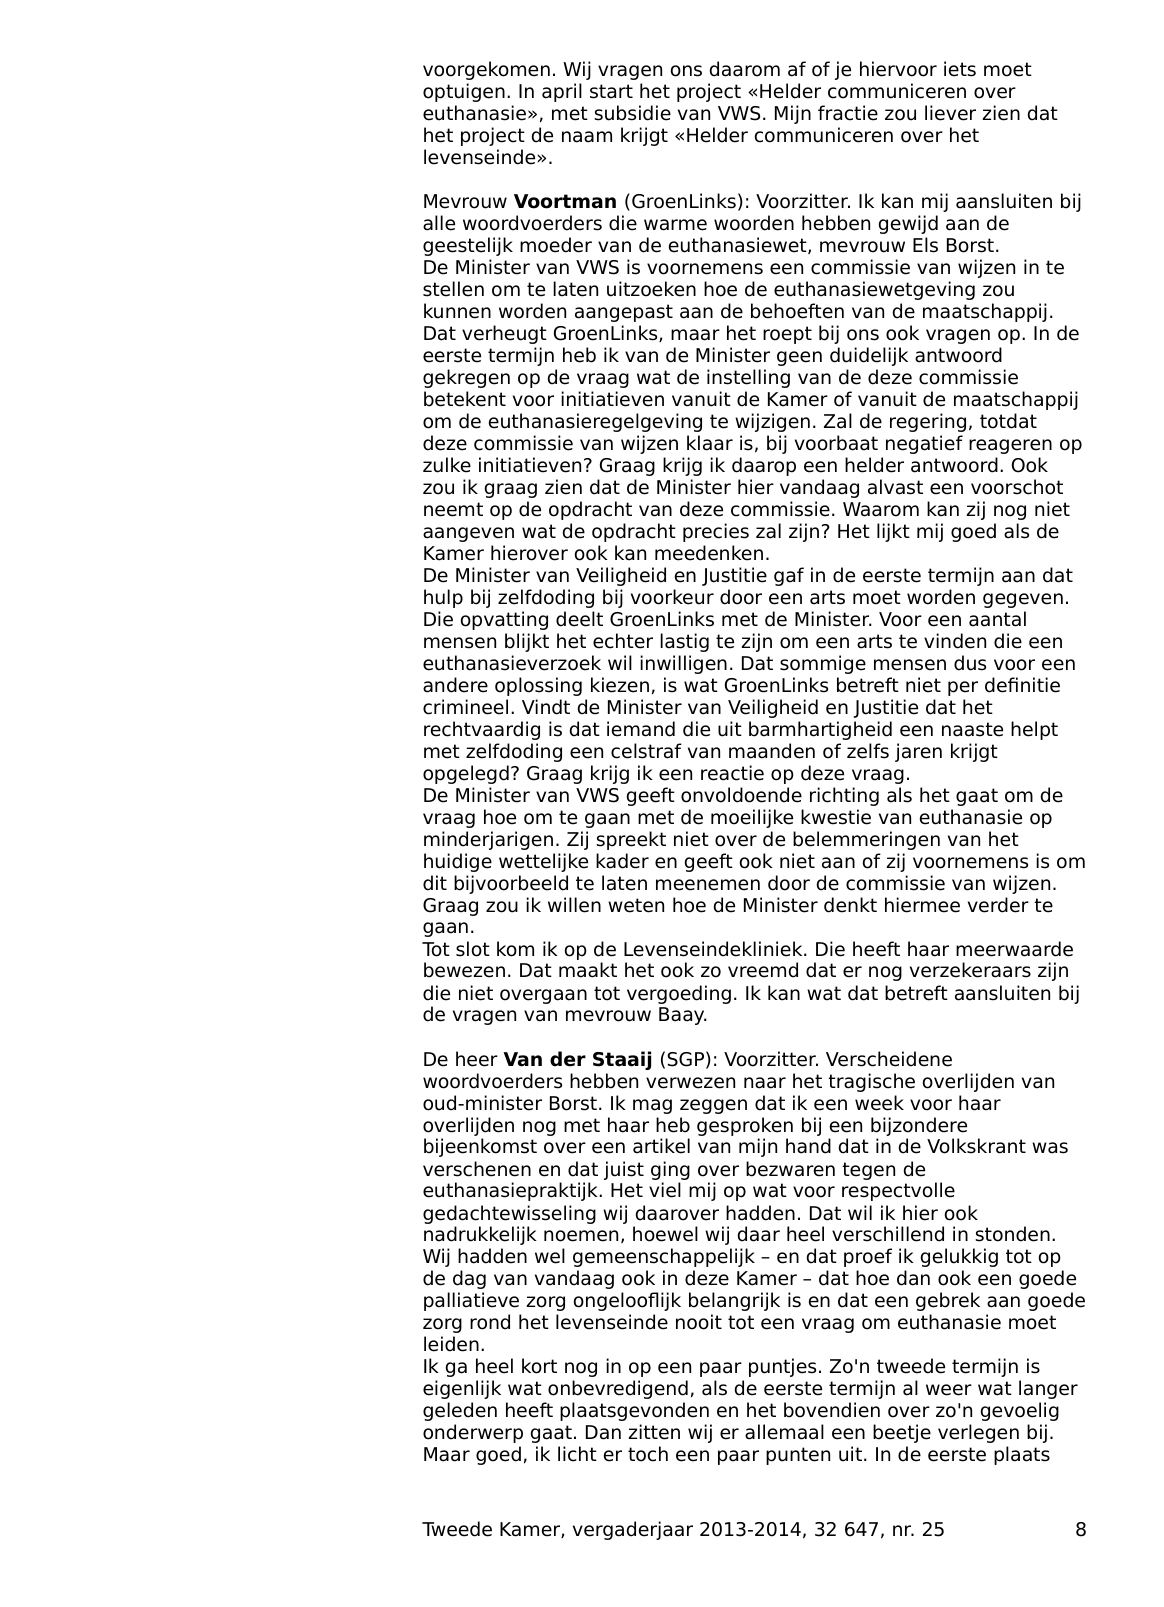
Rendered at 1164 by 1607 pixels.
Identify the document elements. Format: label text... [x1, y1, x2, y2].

text Tot slot kom ik op de Levenseindekliniek. Die heeft haar meerwaarde bewezen. Dat maakt het ook zo vreemd dat er nog verzekeraars zijn die niet overgaan tot vergoeding. Ik kan wat dat betreft aansluiten bij de vragen van mevrouw Baay. [422, 938, 1087, 1026]
text De Minister van Veiligheid en Justitie gaf in de eerste termijn aan dat hulp bij zelfdoding bij voorkeur door een arts moet worden gegeven. Die opvatting deelt GroenLinks met de Minister. Voor een aantal mensen blijkt het echter lastig te zijn om een arts te vinden die een euthanasieverzoek wil inwilligen. Dat sommige mensen dus voor een andere oplossing kiezen, is wat GroenLinks betreft niet per definitie crimineel. Vindt de Minister van Veiligheid en Justitie dat het rechtvaardig is dat iemand die uit barmhartigheid een naaste helpt met zelfdoding een celstraf van maanden of zelfs jaren krijgt opgelegd? Graag krijg ik een reactie op deze vraag. [422, 565, 1087, 784]
text De heer Van der Staaij (SGP): Voorzitter. Verscheidene woordvoerders hebben verwezen naar het tragische overlijden van oud-minister Borst. Ik mag zeggen dat ik een week voor haar overlijden nog met haar heb gesproken bij een bijzondere bijeenkomst over een artikel van mijn hand dat in de Volkskrant was verschenen en dat juist ging over bezwaren tegen de euthanasiepraktijk. Het viel mij op wat voor respectvolle gedachtewisseling wij daarover hadden. Dat wil ik hier ook nadrukkelijk noemen, hoewel wij daar heel verschillend in stonden. Wij hadden wel gemeenschappelijk – en dat proef ik gelukkig tot op de dag van vandaag ook in deze Kamer – dat hoe dan ook een goede palliatieve zorg ongelooflijk belangrijk is en dat een gebrek aan goede zorg rond het levenseinde nooit tot een vraag om euthanasie moet leiden. [422, 1048, 1087, 1356]
text De Minister van VWS geeft onvoldoende richting als het gaat om de vraag hoe om te gaan met de moeilijke kwestie van euthanasie op minderjarigen. Zij spreekt niet over de belemmeringen van het huidige wettelijke kader en geeft ook niet aan of zij voornemens is om dit bijvoorbeeld te laten meenemen door de commissie van wijzen. Graag zou ik willen weten hoe de Minister denkt hiermee verder te gaan. [422, 784, 1087, 938]
text De Minister van VWS is voornemens een commissie van wijzen in te stellen om te laten uitzoeken hoe de euthanasiewetgeving zou kunnen worden aangepast aan de behoeften van de maatschappij. Dat verheugt GroenLinks, maar het roept bij ons ook vragen op. In de eerste termijn heb ik van de Minister geen duidelijk antwoord gekregen op de vraag wat de instelling van de deze commissie betekent voor initiatieven vanuit de Kamer of vanuit de maatschappij om de euthanasieregelgeving te wijzigen. Zal de regering, totdat deze commissie van wijzen klaar is, bij voorbaat negatief reageren op zulke initiatieven? Graag krijg ik daarop een helder antwoord. Ook zou ik graag zien dat de Minister hier vandaag alvast een voorschot neemt op de opdracht van deze commissie. Waarom kan zij nog niet aangeven wat de opdracht precies zal zijn? Het lijkt mij goed als de Kamer hierover ook kan meedenken. [422, 257, 1087, 565]
text Mevrouw Voortman (GroenLinks): Voorzitter. Ik kan mij aansluiten bij alle woordvoerders die warme woorden hebben gewijd aan de geestelijk moeder van de euthanasiewet, mevrouw Els Borst. [422, 191, 1087, 257]
text voorgekomen. Wij vragen ons daarom af of je hiervoor iets moet optuigen. In april start het project «Helder communiceren over euthanasie», met subsidie van VWS. Mijn fractie zou liever zien dat het project de naam krijgt «Helder communiceren over het levenseinde». [422, 59, 1087, 169]
text Ik ga heel kort nog in op een paar puntjes. Zo'n tweede termijn is eigenlijk wat onbevredigend, als de eerste termijn al weer wat langer geleden heeft plaatsgevonden en het bovendien over zo'n gevoelig onderwerp gaat. Dan zitten wij er allemaal een beetje verlegen bij. Maar goed, ik licht er toch een paar punten uit. In de eerste plaats [422, 1356, 1087, 1466]
